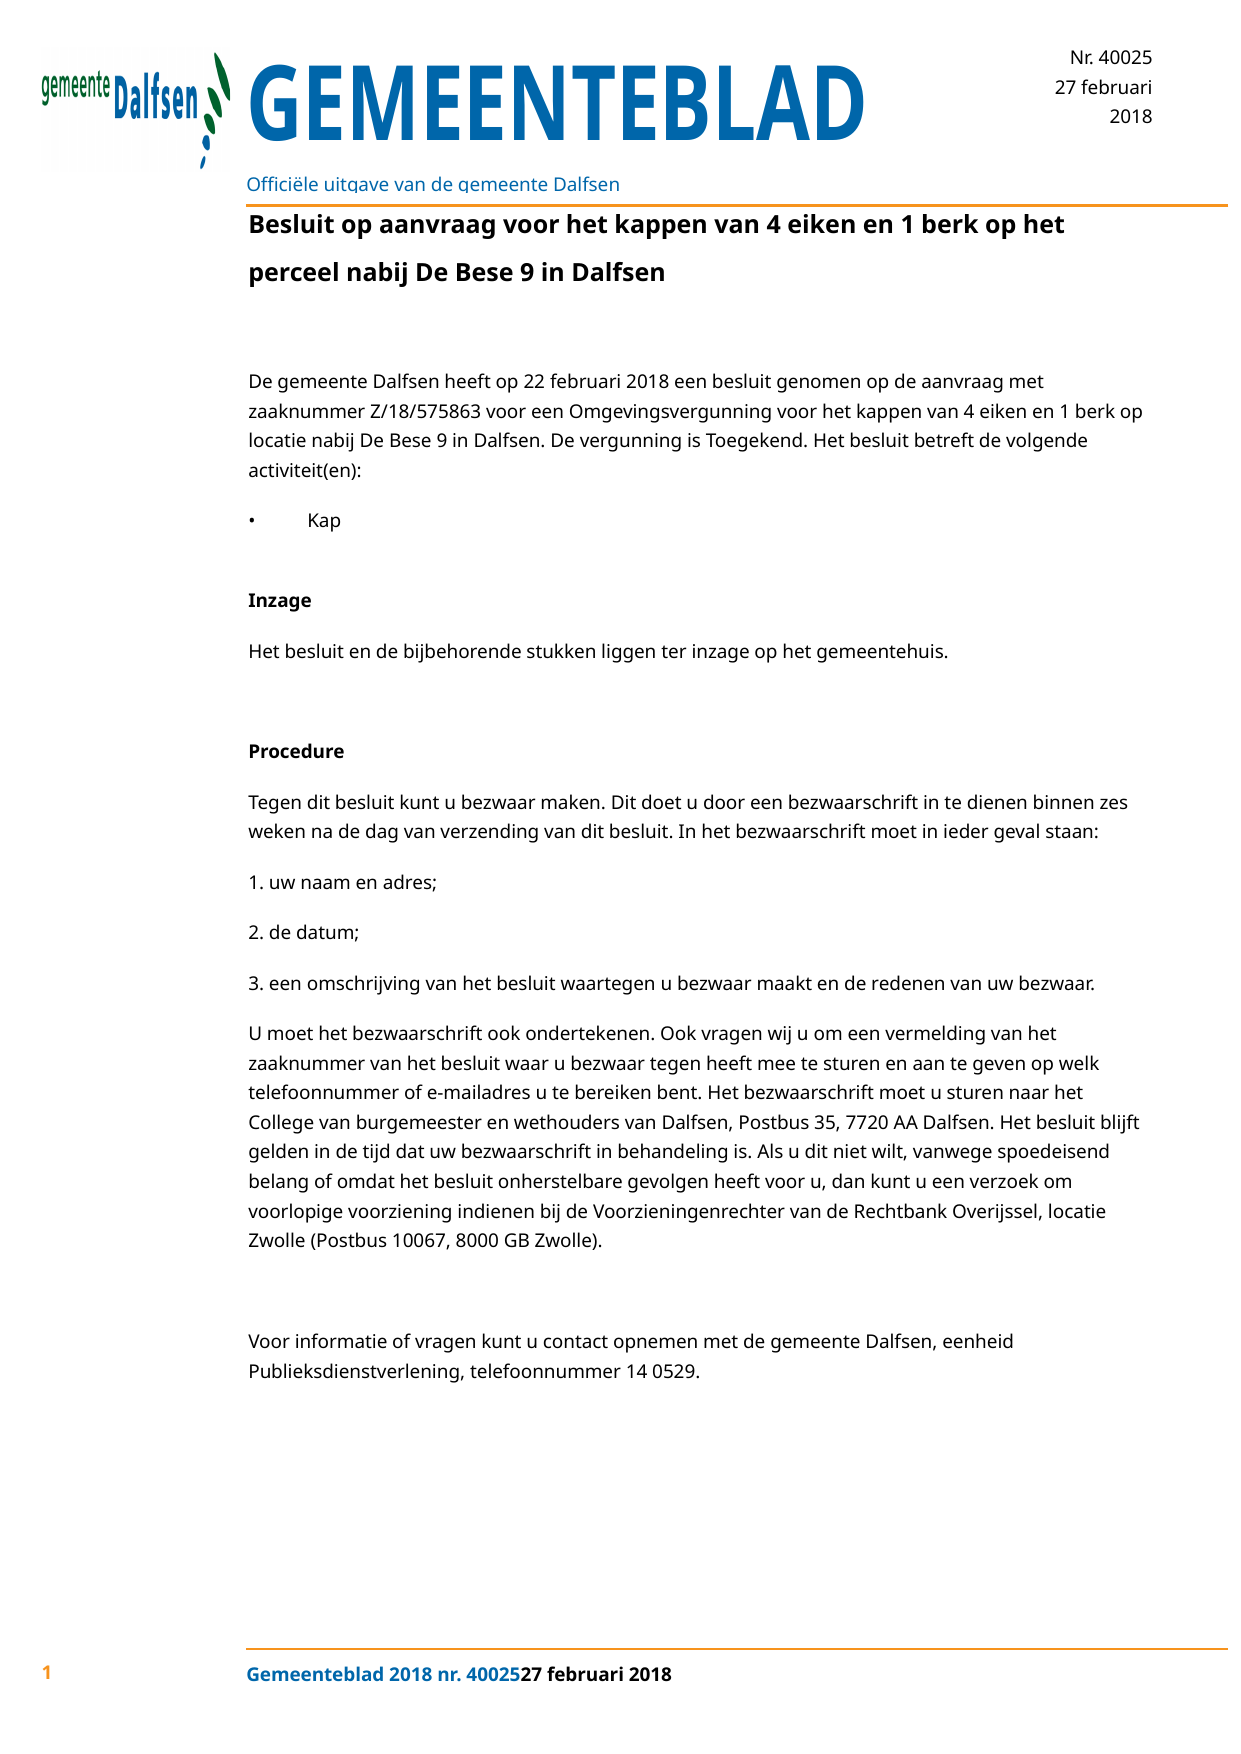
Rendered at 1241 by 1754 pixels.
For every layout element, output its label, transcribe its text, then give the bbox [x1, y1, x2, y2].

text Het besluit en de bijbehorende stukken liggen ter inzage op het gemeentehuis. [248, 638, 1152, 664]
text U moet het bezwaarschrift ook ondertekenen. Ook vragen wij u om een vermelding van het zaaknummer van het besluit waar u bezwaar tegen heeft mee te sturen en aan te geven op welk telefoonnummer of e-mailadres u te bereiken bent. Het bezwaarschrift moet u sturen naar het College van burgemeester en wethouders van Dalfsen, Postbus 35, 7720 AA Dalfsen. Het besluit blijft gelden in de tijd dat uw bezwaarschrift in behandeling is. Als u dit niet wilt, vanwege spoedeisend belang of omdat het besluit onherstelbare gevolgen heeft voor u, dan kunt u een verzoek om voorlopige voorziening indienen bij de Voorzieningenrechter van de Rechtbank Overijssel, locatie Zwolle (Postbus 10067, 8000 GB Zwolle). [248, 1020, 1152, 1253]
text Inzage [248, 587, 1152, 613]
text Besluit op aanvraag voor het kappen van 4 eiken en 1 berk op het perceel nabij De Bese 9 in Dalfsen [248, 207, 1152, 288]
text 2. de datum; [248, 919, 1152, 945]
text Voor informatie of vragen kunt u contact opnemen met de gemeente Dalfsen, eenheid Publieksdienstverlening, telefoonnummer 14 0529. [248, 1328, 1152, 1384]
text 3. een omschrijving van het besluit waartegen u bezwaar maakt en de redenen van uw bezwaar. [248, 970, 1152, 996]
picture [41, 47, 231, 172]
list Kap [248, 507, 1152, 533]
text De gemeente Dalfsen heeft op 22 februari 2018 een besluit genomen op de aanvraag met zaaknummer Z/18/575863 voor een Omgevingsvergunning voor het kappen van 4 eiken en 1 berk op locatie nabij De Bese 9 in Dalfsen. De vergunning is Toegekend. Het besluit betreft de volgende activiteit(en): [248, 368, 1152, 483]
text 1. uw naam en adres; [248, 869, 1152, 895]
text Tegen dit besluit kunt u bezwaar maken. Dit doet u door een bezwaarschrift in te dienen binnen zes weken na de dag van verzending van dit besluit. In het bezwaarschrift moet in ieder geval staan: [248, 789, 1152, 844]
text Procedure [248, 739, 1152, 764]
